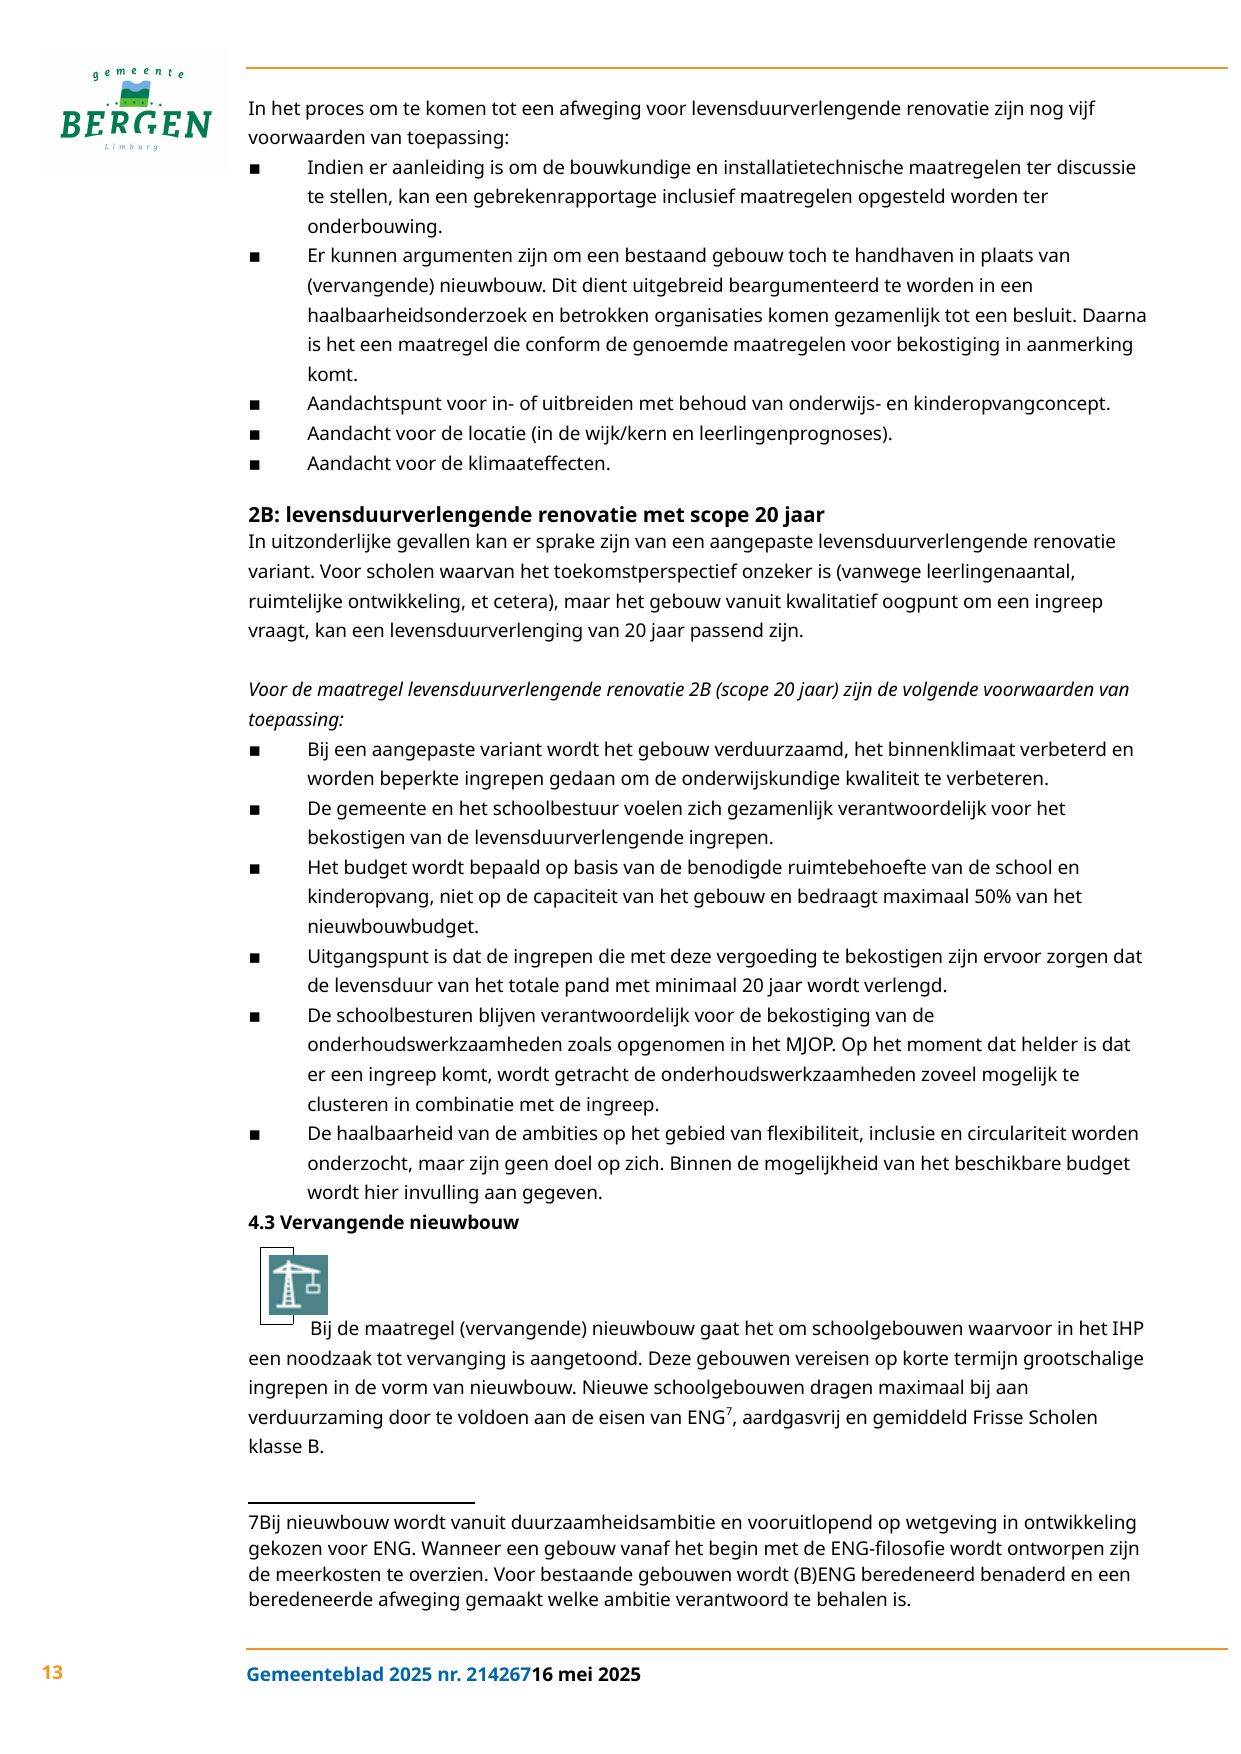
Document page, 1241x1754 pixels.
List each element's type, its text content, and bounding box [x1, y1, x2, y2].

list Uitgangspunt is dat de ingrepen die met deze vergoeding te bekostigen zijn ervoor zorgen dat de levensduur van het totale pand met minimaal 20 jaar wordt verlengd. [248, 943, 1152, 998]
list Aandacht voor de locatie (in de wijk/kern en leerlingenprognoses). [248, 420, 1152, 446]
list Aandachtspunt voor in- of uitbreiden met behoud van onderwijs- en kinderopvangconcept. [248, 391, 1152, 416]
text Bij de maatregel (vervangende) nieuwbouw gaat het om schoolgebouwen waarvoor in het IHP een noodzaak tot vervanging is aangetoond. Deze gebouwen vereisen op korte termijn grootschalige ingrepen in de vorm van nieuwbouw. Nieuwe schoolgebouwen dragen maximaal bij aan verduurzaming door te voldoen aan de eisen van ENG, aardgasvrij en gemiddeld Frisse Scholen klasse B. [248, 1235, 1152, 1459]
picture [268, 1255, 328, 1315]
list Bij een aangepaste variant wordt het gebouw verduurzaamd, het binnenklimaat verbeterd en worden beperkte ingrepen gedaan om de onderwijskundige kwaliteit te verbeteren. [248, 736, 1152, 791]
list De gemeente en het schoolbestuur voelen zich gezamenlijk verantwoordelijk voor het bekostigen van de levensduurverlengende ingrepen. [248, 795, 1152, 850]
list Aandacht voor de klimaateffecten. [248, 450, 1152, 476]
text 4.3 Vervangende nieuwbouw [248, 1209, 1152, 1235]
text Voor de maatregel levensduurverlengende renovatie 2B (scope 20 jaar) zijn de volgende voorwaarden van toepassing: [248, 677, 1152, 732]
list Het budget wordt bepaald op basis van de benodigde ruimtebehoefte van de school en kinderopvang, niet op de capaciteit van het gebouw en bedraagt maximaal 50% van het nieuwbouwbudget. [248, 854, 1152, 939]
list Er kunnen argumenten zijn om een bestaand gebouw toch te handhaven in plaats van (vervangende) nieuwbouw. Dit dient uitgebreid beargumenteerd te worden in een haalbaarheidsonderzoek en betrokken organisaties komen gezamenlijk tot een besluit. Daarna is het een maatregel die conform de genoemde maatregelen voor bekostiging in aanmerking komt. [248, 243, 1152, 387]
list De haalbaarheid van de ambities op het gebied van flexibiliteit, inclusie en circulariteit worden onderzocht, maar zijn geen doel op zich. Binnen de mogelijkheid van het beschikbare budget wordt hier invulling aan gegeven. [248, 1120, 1152, 1205]
picture [41, 47, 231, 172]
text 2B: levensduurverlengende renovatie met scope 20 jaar [248, 500, 1152, 529]
list De schoolbesturen blijven verantwoordelijk voor de bekostiging van de onderhoudswerkzaamheden zoals opgenomen in het MJOP. Op het moment dat helder is dat er een ingreep komt, wordt getracht de onderhoudswerkzaamheden zoveel mogelijk te clusteren in combinatie met de ingreep. [248, 1002, 1152, 1116]
text Bij nieuwbouw wordt vanuit duurzaamheidsambitie en vooruitlopend op wetgeving in ontwikkeling gekozen voor ENG. Wanneer een gebouw vanaf het begin met de ENG-filosofie wordt ontworpen zijn de meerkosten te overzien. Voor bestaande gebouwen wordt (B)ENG beredeneerd benaderd en een beredeneerde afweging gemaakt welke ambitie verantwoord te behalen is. [248, 1509, 1152, 1612]
text In het proces om te komen tot een afweging voor levensduurverlengende renovatie zijn nog vijf voorwaarden van toepassing: [248, 95, 1152, 150]
text In uitzonderlijke gevallen kan er sprake zijn van een aangepaste levensduurverlengende renovatie variant. Voor scholen waarvan het toekomstperspectief onzeker is (vanwege leerlingenaantal, ruimtelijke ontwikkeling, et cetera), maar het gebouw vanuit kwalitatief oogpunt om een ingreep vraagt, kan een levensduurverlenging van 20 jaar passend zijn. [248, 529, 1152, 643]
list Indien er aanleiding is om de bouwkundige en installatietechnische maatregelen ter discussie te stellen, kan een gebrekenrapportage inclusief maatregelen opgesteld worden ter onderbouwing. [248, 154, 1152, 239]
